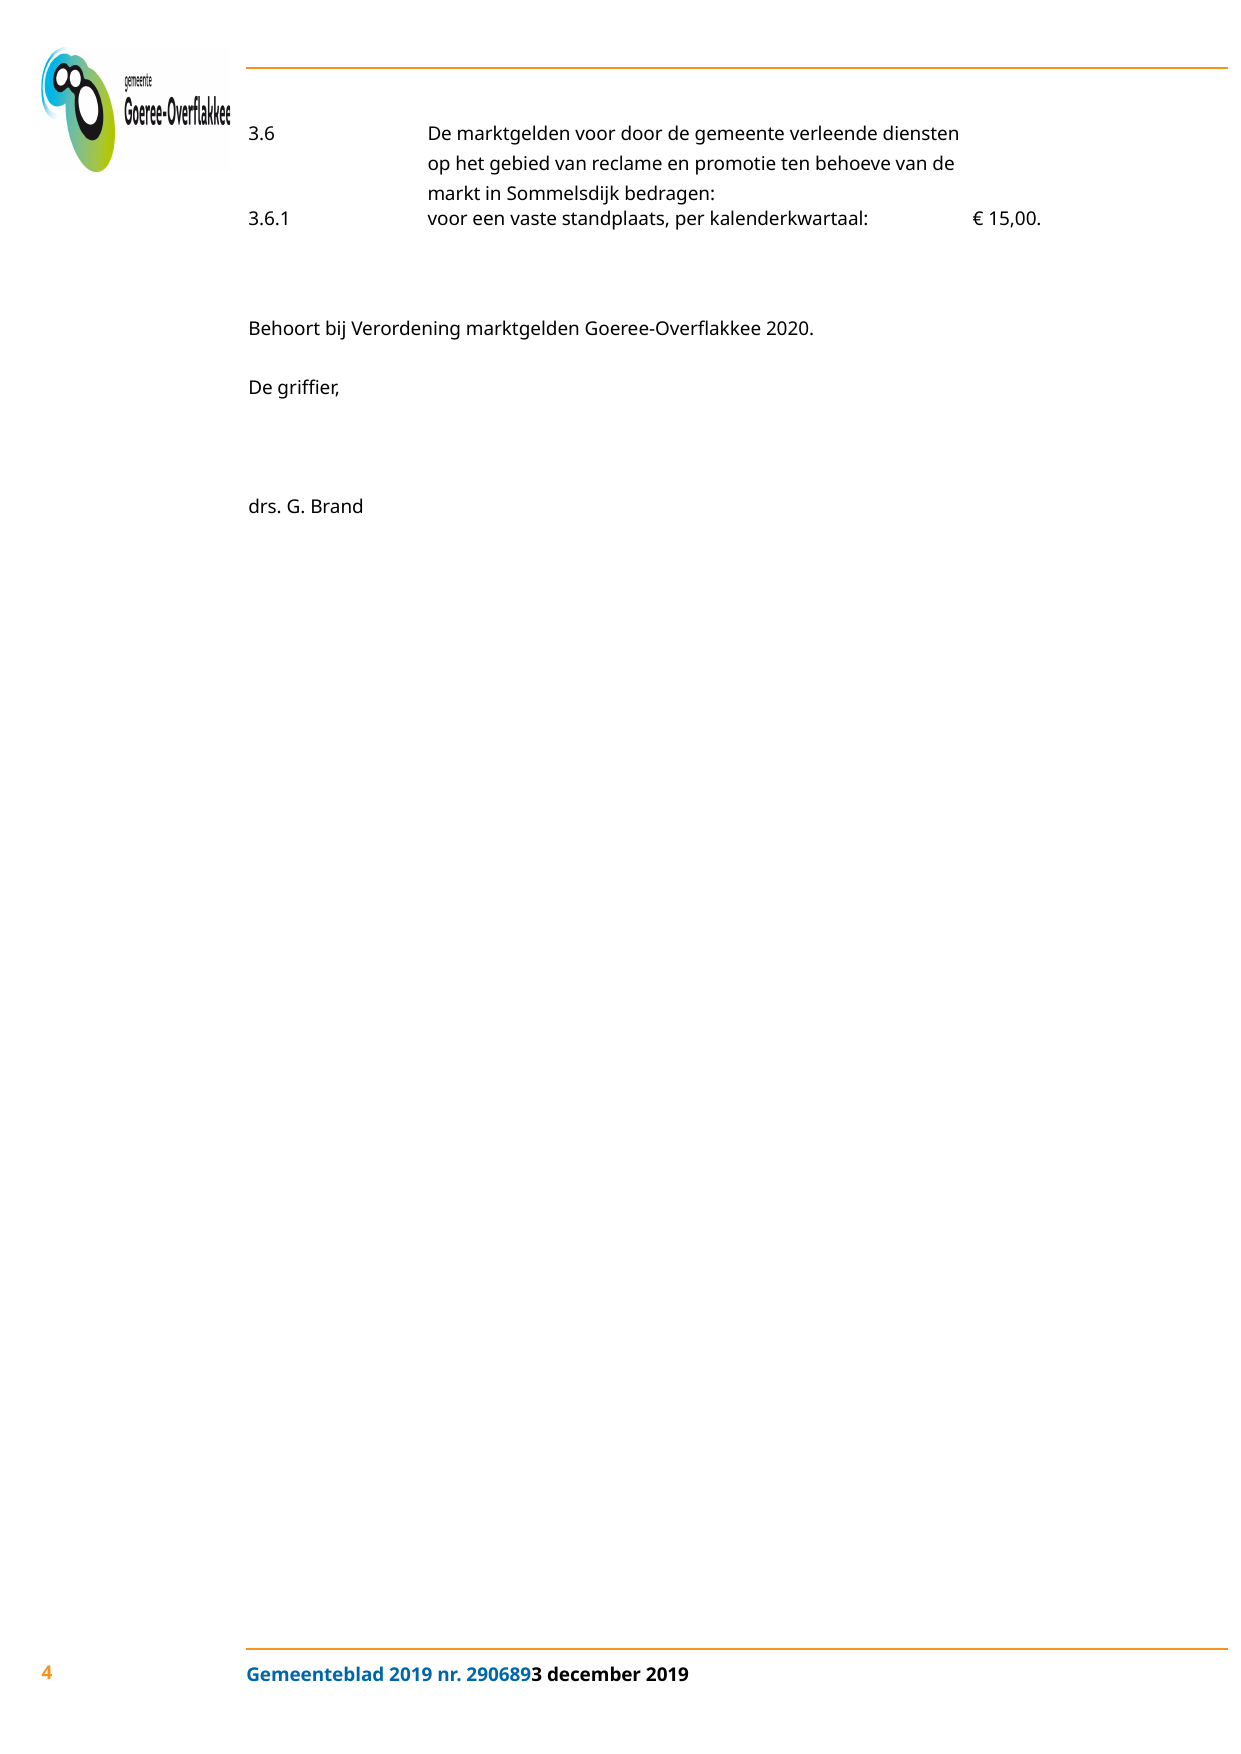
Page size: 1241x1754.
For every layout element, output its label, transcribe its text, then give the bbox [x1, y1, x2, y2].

table_cell [427, 95, 972, 121]
table_cell € 15,00. [973, 205, 1152, 231]
text drs. G. Brand [248, 493, 1152, 519]
table_cell [973, 257, 1152, 283]
table_cell 3.6 [248, 121, 427, 205]
text De griffier, [248, 374, 1152, 400]
table_cell 3.6.1 [248, 205, 427, 231]
table_cell [427, 257, 972, 283]
picture [41, 47, 231, 172]
table_cell [973, 121, 1152, 205]
table_cell [248, 95, 427, 121]
text Behoort bij Verordening marktgelden Goeree-Overflakkee 2020. [248, 315, 1152, 341]
table_cell De marktgelden voor door de gemeente verleende diensten op het gebied van reclame en promotie ten behoeve van de markt in Sommelsdijk bedragen: [427, 121, 972, 205]
table_cell voor een vaste standplaats, per kalenderkwartaal: [427, 205, 972, 231]
table_cell [427, 231, 972, 257]
table_cell [973, 95, 1152, 121]
table_cell [248, 231, 427, 257]
table_cell [973, 231, 1152, 257]
table_cell [248, 257, 427, 283]
